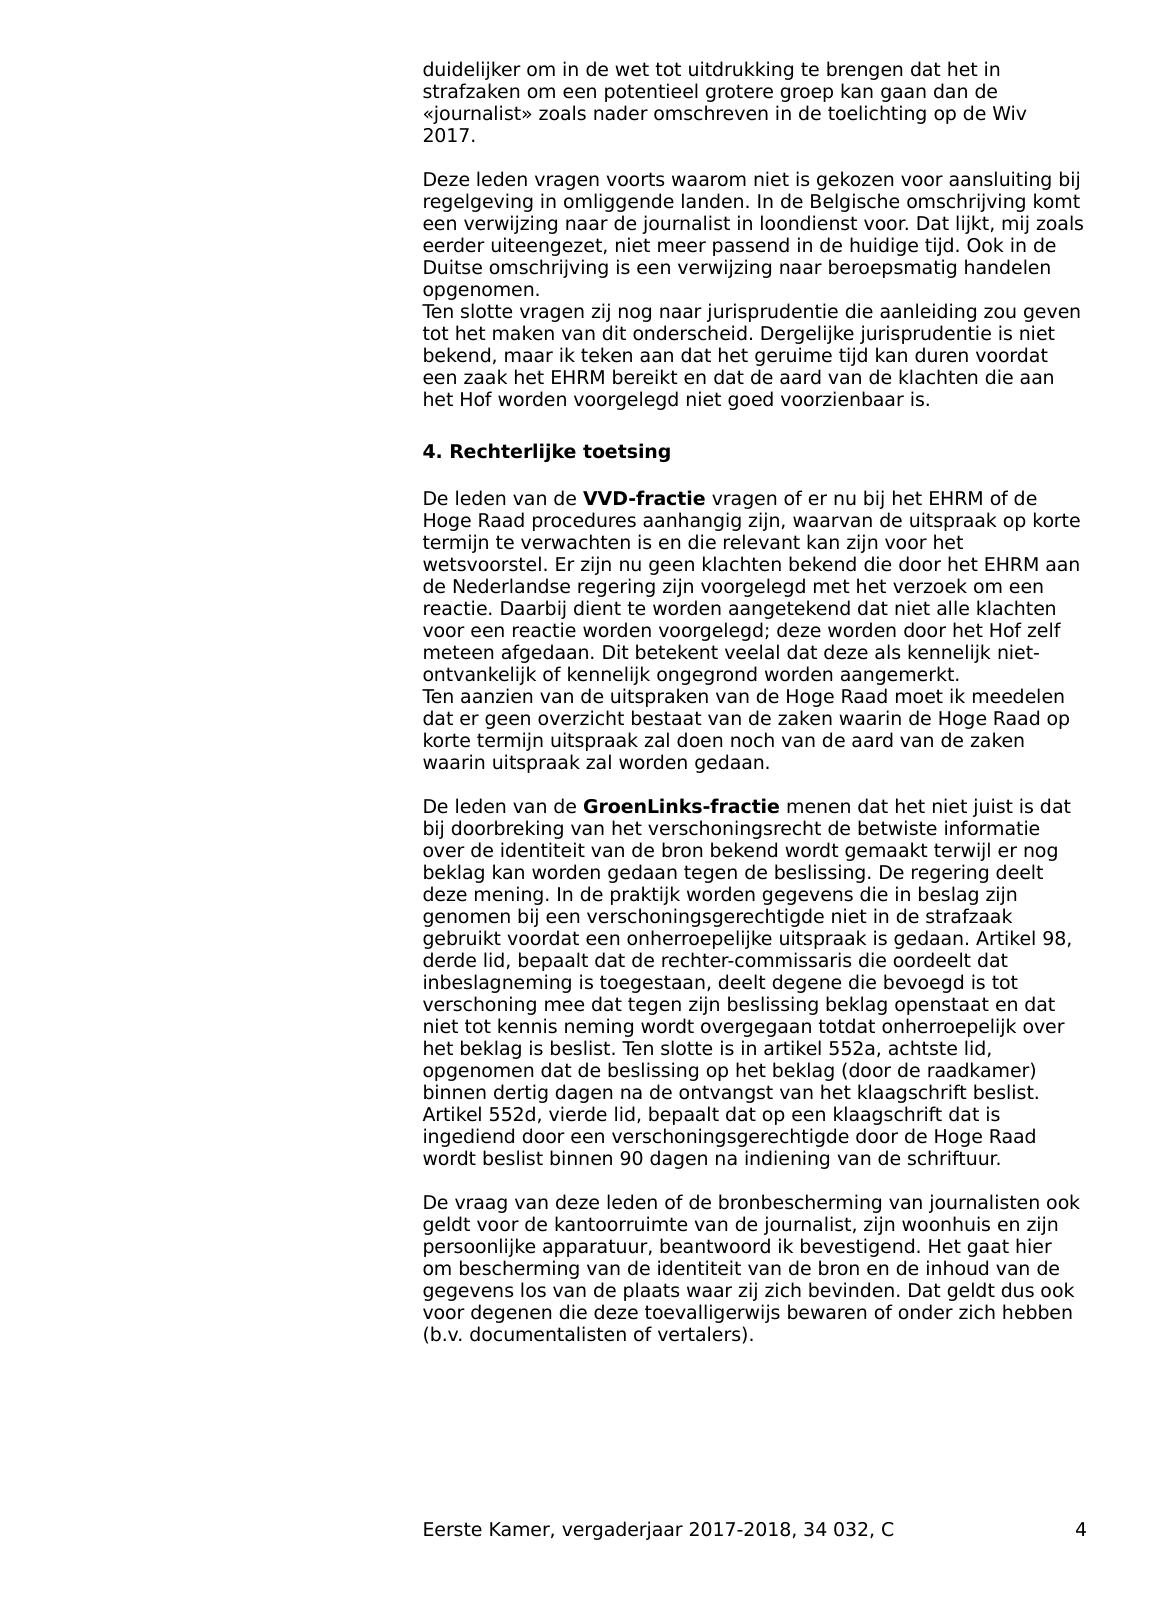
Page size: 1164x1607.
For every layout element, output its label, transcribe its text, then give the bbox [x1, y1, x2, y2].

text Ten aanzien van de uitspraken van de Hoge Raad moet ik meedelen dat er geen overzicht bestaat van de zaken waarin de Hoge Raad op korte termijn uitspraak zal doen noch van de aard van de zaken waarin uitspraak zal worden gedaan. [422, 686, 1087, 774]
text De leden van de GroenLinks-fractie menen dat het niet juist is dat bij doorbreking van het verschoningsrecht de betwiste informatie over de identiteit van de bron bekend wordt gemaakt terwijl er nog beklag kan worden gedaan tegen de beslissing. De regering deelt deze mening. In de praktijk worden gegevens die in beslag zijn genomen bij een verschoningsgerechtigde niet in de strafzaak gebruikt voordat een onherroepelijke uitspraak is gedaan. Artikel 98, derde lid, bepaalt dat de rechter-commissaris die oordeelt dat inbeslagneming is toegestaan, deelt degene die bevoegd is tot verschoning mee dat tegen zijn beslissing beklag openstaat en dat niet tot kennis neming wordt overgegaan totdat onherroepelijk over het beklag is beslist. Ten slotte is in artikel 552a, achtste lid, opgenomen dat de beslissing op het beklag (door de raadkamer) binnen dertig dagen na de ontvangst van het klaagschrift beslist. Artikel 552d, vierde lid, bepaalt dat op een klaagschrift dat is ingediend door een verschoningsgerechtigde door de Hoge Raad wordt beslist binnen 90 dagen na indiening van de schriftuur. [422, 796, 1087, 1169]
text De leden van de VVD-fractie vragen of er nu bij het EHRM of de Hoge Raad procedures aanhangig zijn, waarvan de uitspraak op korte termijn te verwachten is en die relevant kan zijn voor het wetsvoorstel. Er zijn nu geen klachten bekend die door het EHRM aan de Nederlandse regering zijn voorgelegd met het verzoek om een reactie. Daarbij dient te worden aangetekend dat niet alle klachten voor een reactie worden voorgelegd; deze worden door het Hof zelf meteen afgedaan. Dit betekent veelal dat deze als kennelijk niet-ontvankelijk of kennelijk ongegrond worden aangemerkt. [422, 488, 1087, 686]
text Deze leden vragen voorts waarom niet is gekozen voor aansluiting bij regelgeving in omliggende landen. In de Belgische omschrijving komt een verwijzing naar de journalist in loondienst voor. Dat lijkt, mij zoals eerder uiteengezet, niet meer passend in de huidige tijd. Ook in de Duitse omschrijving is een verwijzing naar beroepsmatig handelen opgenomen. [422, 169, 1087, 301]
text duidelijker om in de wet tot uitdrukking te brengen dat het in strafzaken om een potentieel grotere groep kan gaan dan de «journalist» zoals nader omschreven in de toelichting op de Wiv 2017. [422, 59, 1087, 147]
text De vraag van deze leden of de bronbescherming van journalisten ook geldt voor de kantoorruimte van de journalist, zijn woonhuis en zijn persoonlijke apparatuur, beantwoord ik bevestigend. Het gaat hier om bescherming van de identiteit van de bron en de inhoud van de gegevens los van de plaats waar zij zich bevinden. Dat geldt dus ook voor degenen die deze toevalligerwijs bewaren of onder zich hebben (b.v. documentalisten of vertalers). [422, 1192, 1087, 1346]
subtitle 4. Rechterlijke toetsing [422, 441, 1087, 463]
text Ten slotte vragen zij nog naar jurisprudentie die aanleiding zou geven tot het maken van dit onderscheid. Dergelijke jurisprudentie is niet bekend, maar ik teken aan dat het geruime tijd kan duren voordat een zaak het EHRM bereikt en dat de aard van de klachten die aan het Hof worden voorgelegd niet goed voorzienbaar is. [422, 301, 1087, 411]
